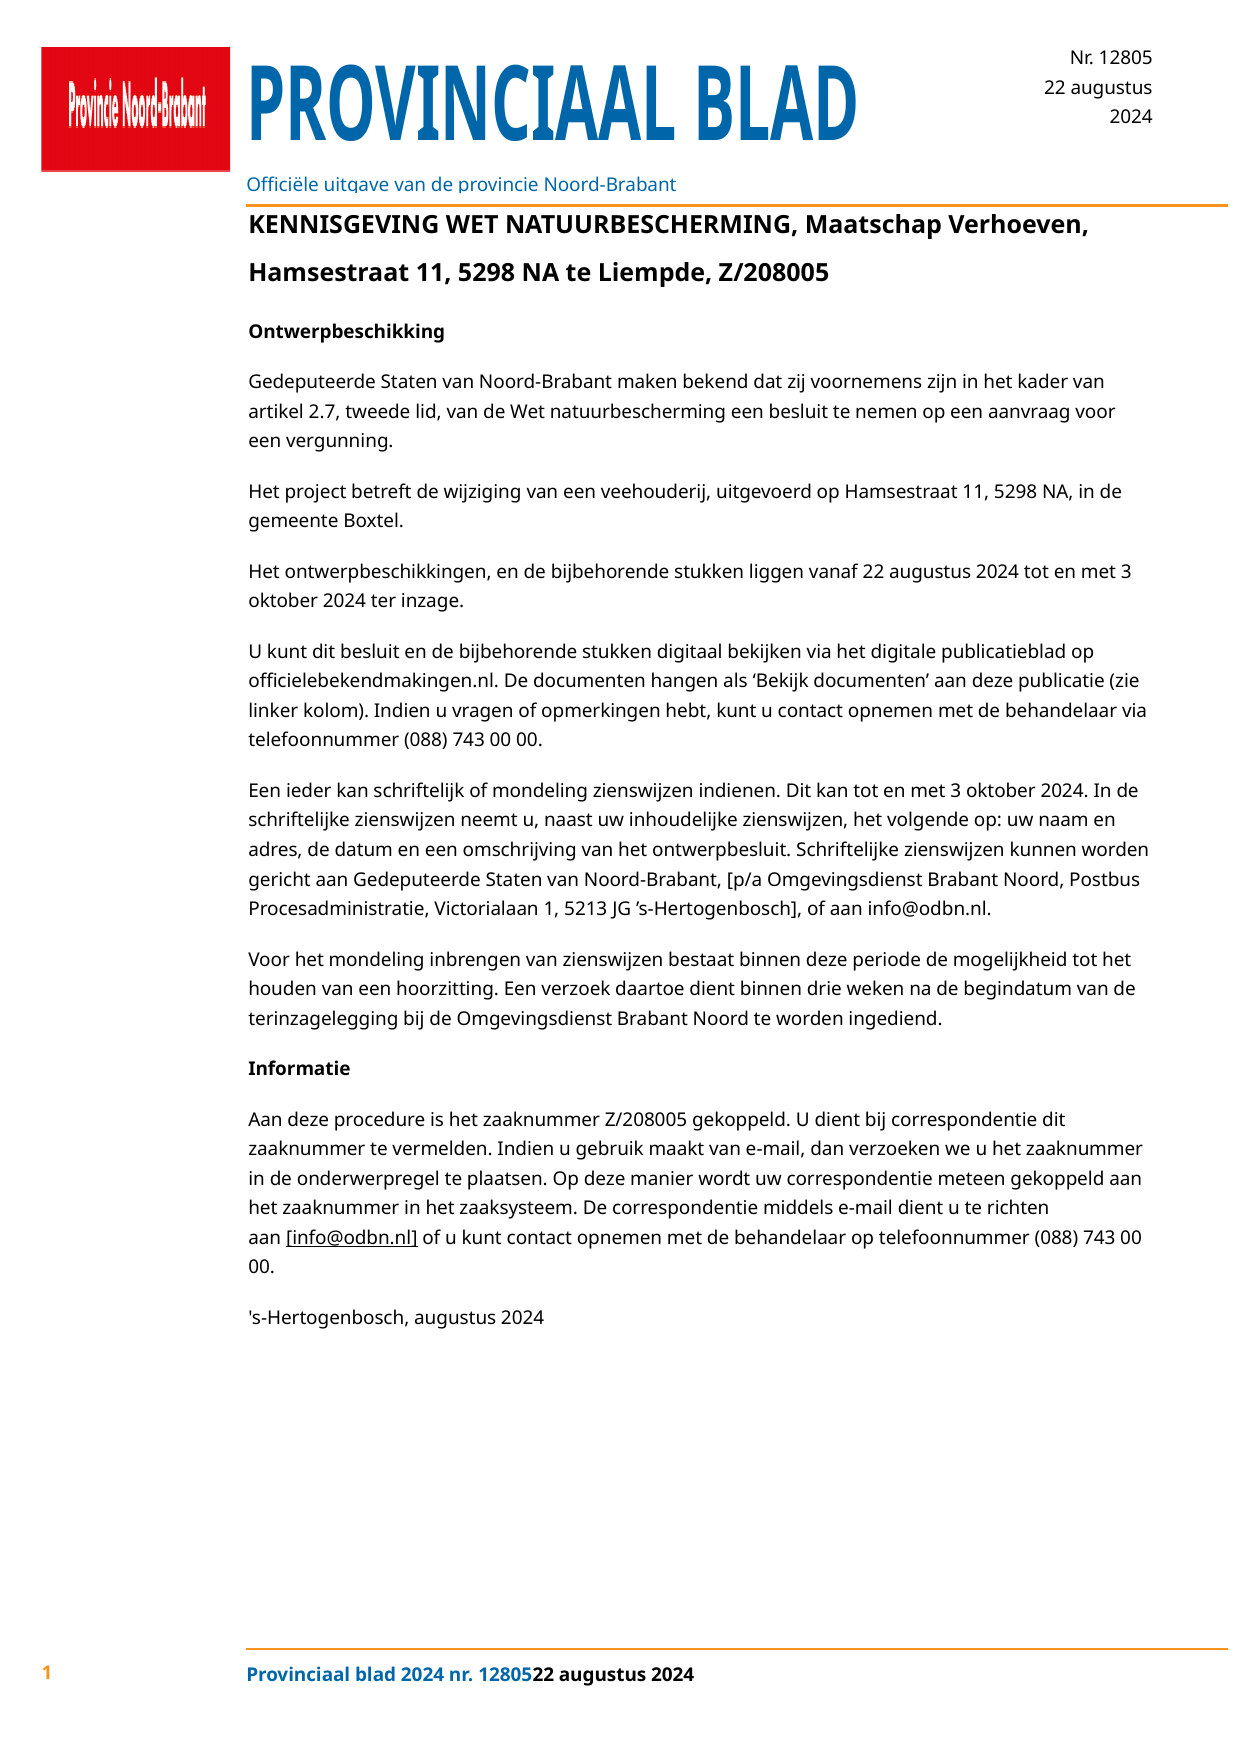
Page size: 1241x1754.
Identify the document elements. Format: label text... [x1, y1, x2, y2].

text Voor het mondeling inbrengen van zienswijzen bestaat binnen deze periode de mogelijkheid tot het houden van een hoorzitting. Een verzoek daartoe dient binnen drie weken na de begindatum van de terinzagelegging bij de Omgevingsdienst Brabant Noord te worden ingediend. [248, 946, 1152, 1031]
text Ontwerpbeschikking [248, 318, 1152, 344]
text 's-Hertogenbosch, augustus 2024 [248, 1304, 1152, 1330]
text Gedeputeerde Staten van Noord-Brabant maken bekend dat zij voornemens zijn in het kader van artikel 2.7, tweede lid, van de Wet natuurbescherming een besluit te nemen op een aanvraag voor een vergunning. [248, 368, 1152, 453]
text Informatie [248, 1055, 1152, 1081]
picture [41, 47, 231, 172]
text Het project betreft de wijziging van een veehouderij, uitgevoerd op Hamsestraat 11, 5298 NA, in de gemeente Boxtel. [248, 478, 1152, 533]
text KENNISGEVING WET NATUURBESCHERMING, Maatschap Verhoeven, Hamsestraat 11, 5298 NA te Liempde, Z/208005 [248, 207, 1152, 288]
text Het ontwerpbeschikkingen, en de bijbehorende stukken liggen vanaf 22 augustus 2024 tot en met 3 oktober 2024 ter inzage. [248, 558, 1152, 613]
text Een ieder kan schriftelijk of mondeling zienswijzen indienen. Dit kan tot en met 3 oktober 2024. In de schriftelijke zienswijzen neemt u, naast uw inhoudelijke zienswijzen, het volgende op: uw naam en adres, de datum en een omschrijving van het ontwerpbesluit. Schriftelijke zienswijzen kunnen worden gericht aan Gedeputeerde Staten van Noord-Brabant, [p/a Omgevingsdienst Brabant Noord, Postbus Procesadministratie, Victorialaan 1, 5213 JG ’s-Hertogenbosch], of aan info@odbn.nl. [248, 777, 1152, 921]
text Aan deze procedure is het zaaknummer Z/208005 gekoppeld. U dient bij correspondentie dit zaaknummer te vermelden. Indien u gebruik maakt van e-mail, dan verzoeken we u het zaaknummer in de onderwerpregel te plaatsen. Op deze manier wordt uw correspondentie meteen gekoppeld aan het zaaknummer in het zaaksysteem. De correspondentie middels e-mail dient u te richten aan [info@odbn.nl] of u kunt contact opnemen met de behandelaar op telefoonnummer (088) 743 00 00. [248, 1106, 1152, 1279]
text U kunt dit besluit en de bijbehorende stukken digitaal bekijken via het digitale publicatieblad op officielebekendmakingen.nl. De documenten hangen als ‘Bekijk documenten’ aan deze publicatie (zie linker kolom). Indien u vragen of opmerkingen hebt, kunt u contact opnemen met de behandelaar via telefoonnummer (088) 743 00 00. [248, 638, 1152, 752]
